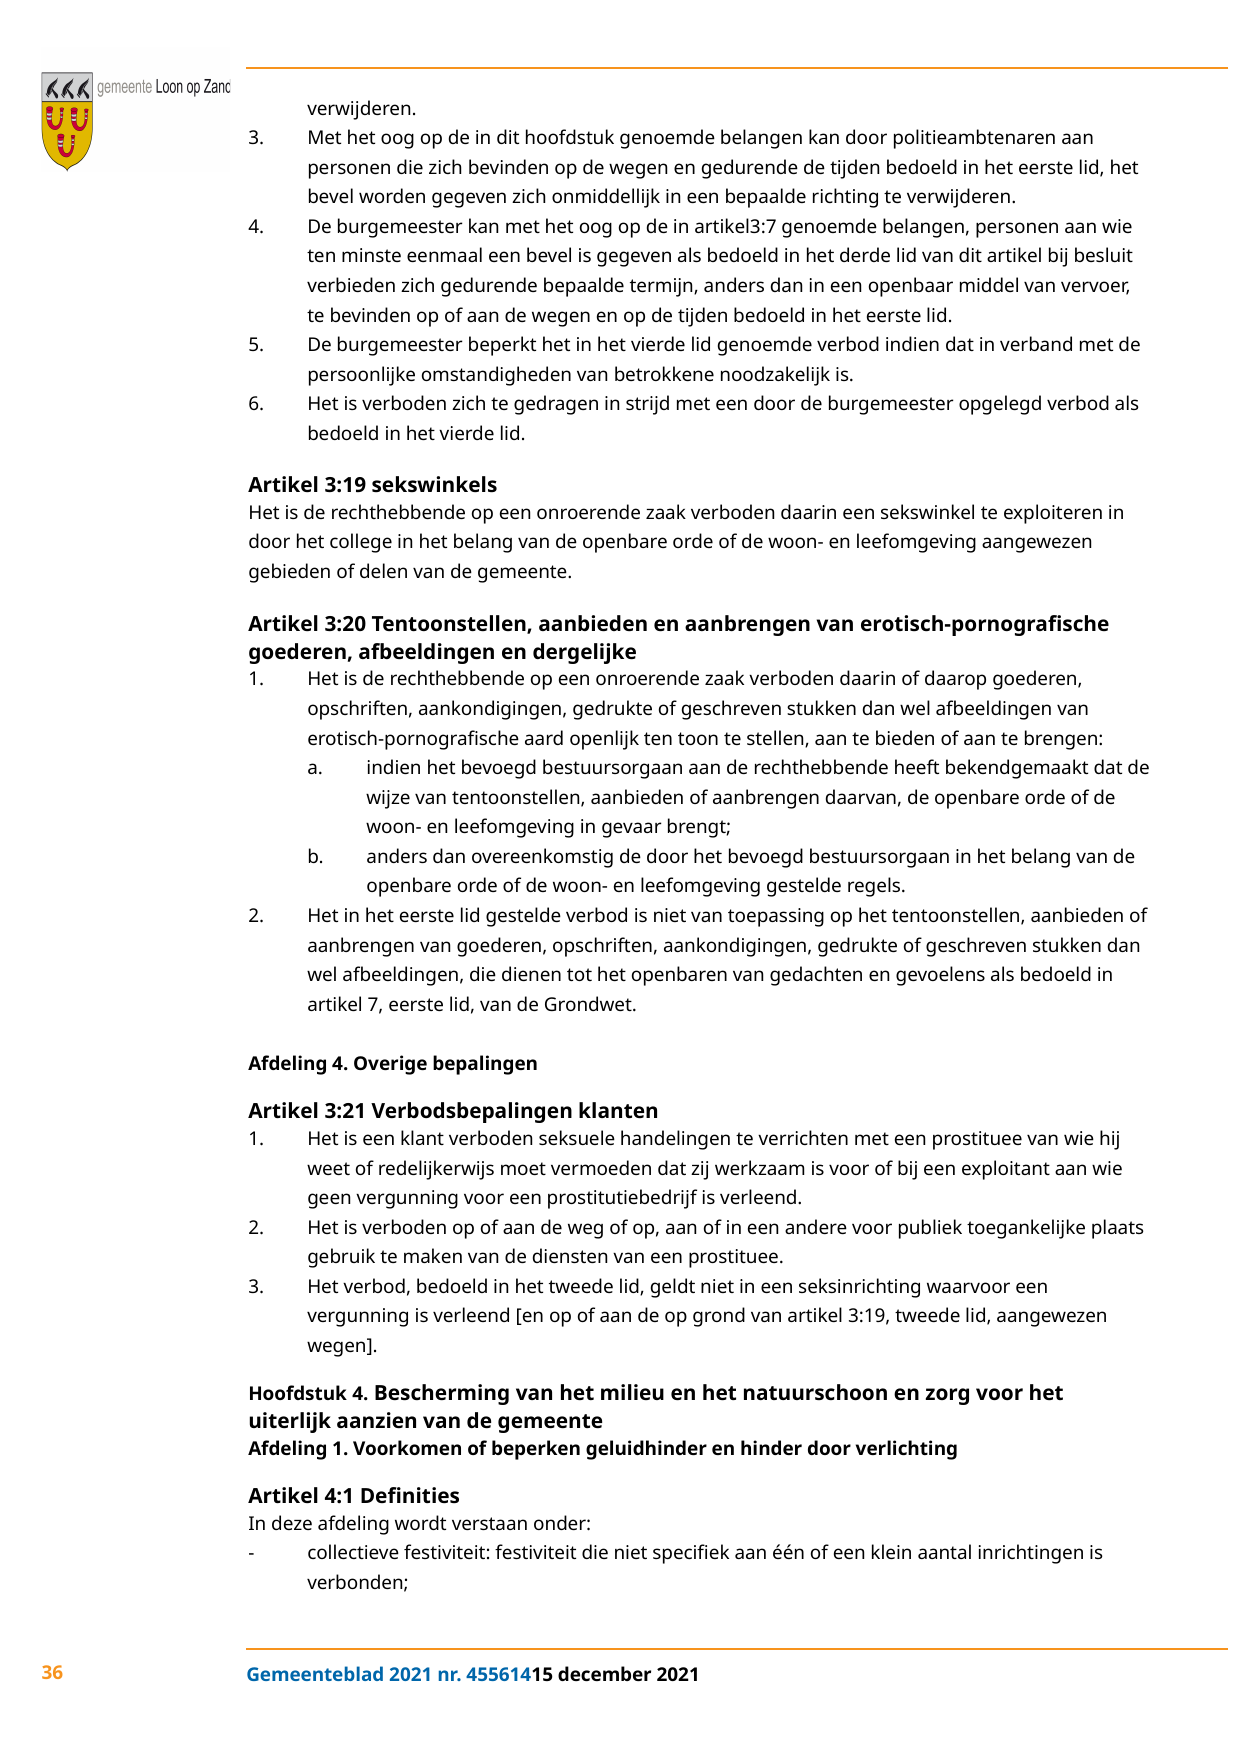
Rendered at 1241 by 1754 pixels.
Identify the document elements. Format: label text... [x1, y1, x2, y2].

list De burgemeester beperkt het in het vierde lid genoemde verbod indien dat in verband met de persoonlijke omstandigheden van betrokkene noodzakelijk is. [248, 331, 1152, 387]
text Het is de rechthebbende op een onroerende zaak verboden daarin een sekswinkel te exploiteren in door het college in het belang van de openbare orde of de woon- en leefomgeving aangewezen gebieden of delen van de gemeente. [248, 499, 1152, 584]
list anders dan overeenkomstig de door het bevoegd bestuursorgaan in het belang van de openbare orde of de woon- en leefomgeving gestelde regels. [307, 843, 1152, 898]
list verwijderen. [248, 95, 1152, 121]
text Artikel 4:1 Definities [248, 1481, 1152, 1510]
list Het is verboden zich te gedragen in strijd met een door de burgemeester opgelegd verbod als bedoeld in het vierde lid. [248, 391, 1152, 446]
list collectieve festiviteit: festiviteit die niet specifiek aan één of een klein aantal inrichtingen is verbonden; [248, 1539, 1152, 1594]
text Artikel 3:20 Tentoonstellen, aanbieden en aanbrengen van erotisch-pornografische goederen, afbeeldingen en dergelijke [248, 609, 1152, 666]
text Artikel 3:19 sekswinkels [248, 471, 1152, 499]
list Het is een klant verboden seksuele handelingen te verrichten met een prostituee van wie hij weet of redelijkerwijs moet vermoeden dat zij werkzaam is voor of bij een exploitant aan wie geen vergunning voor een prostitutiebedrijf is verleend. [248, 1125, 1152, 1210]
list Het in het eerste lid gestelde verbod is niet van toepassing op het tentoonstellen, aanbieden of aanbrengen van goederen, opschriften, aankondigingen, gedrukte of geschreven stukken dan wel afbeeldingen, die dienen tot het openbaren van gedachten en gevoelens als bedoeld in artikel 7, eerste lid, van de Grondwet. [248, 902, 1152, 1017]
list Het is de rechthebbende op een onroerende zaak verboden daarin of daarop goederen, opschriften, aankondigingen, gedrukte of geschreven stukken dan wel afbeeldingen van erotisch-pornografische aard openlijk ten toon te stellen, aan te bieden of aan te brengen: [248, 666, 1152, 750]
text Afdeling 1. Voorkomen of beperken geluidhinder en hinder door verlichting [248, 1435, 1152, 1460]
list Met het oog op de in dit hoofdstuk genoemde belangen kan door politieambtenaren aan personen die zich bevinden op de wegen en gedurende de tijden bedoeld in het eerste lid, het bevel worden gegeven zich onmiddellijk in een bepaalde richting te verwijderen. [248, 124, 1152, 209]
text Hoofdstuk 4. Bescherming van het milieu en het natuurschoon en zorg voor het uiterlijk aanzien van de gemeente [248, 1378, 1152, 1435]
list Het verbod, bedoeld in het tweede lid, geldt niet in een seksinrichting waarvoor een vergunning is verleend [en op of aan de op grond van artikel 3:19, tweede lid, aangewezen wegen]. [248, 1273, 1152, 1358]
list indien het bevoegd bestuursorgaan aan de rechthebbende heeft bekendgemaakt dat de wijze van tentoonstellen, aanbieden of aanbrengen daarvan, de openbare orde of de woon- en leefomgeving in gevaar brengt; [307, 754, 1152, 839]
list Het is verboden op of aan de weg of op, aan of in een andere voor publiek toegankelijke plaats gebruik te maken van de diensten van een prostituee. [248, 1214, 1152, 1269]
text In deze afdeling wordt verstaan onder: [248, 1510, 1152, 1535]
picture [41, 47, 231, 172]
text Afdeling 4. Overige bepalingen [248, 1050, 1152, 1076]
text Artikel 3:21 Verbodsbepalingen klanten [248, 1097, 1152, 1125]
list De burgemeester kan met het oog op de in artikel3:7 genoemde belangen, personen aan wie ten minste eenmaal een bevel is gegeven als bedoeld in het derde lid van dit artikel bij besluit verbieden zich gedurende bepaalde termijn, anders dan in een openbaar middel van vervoer, te bevinden op of aan de wegen en op de tijden bedoeld in het eerste lid. [248, 213, 1152, 328]
